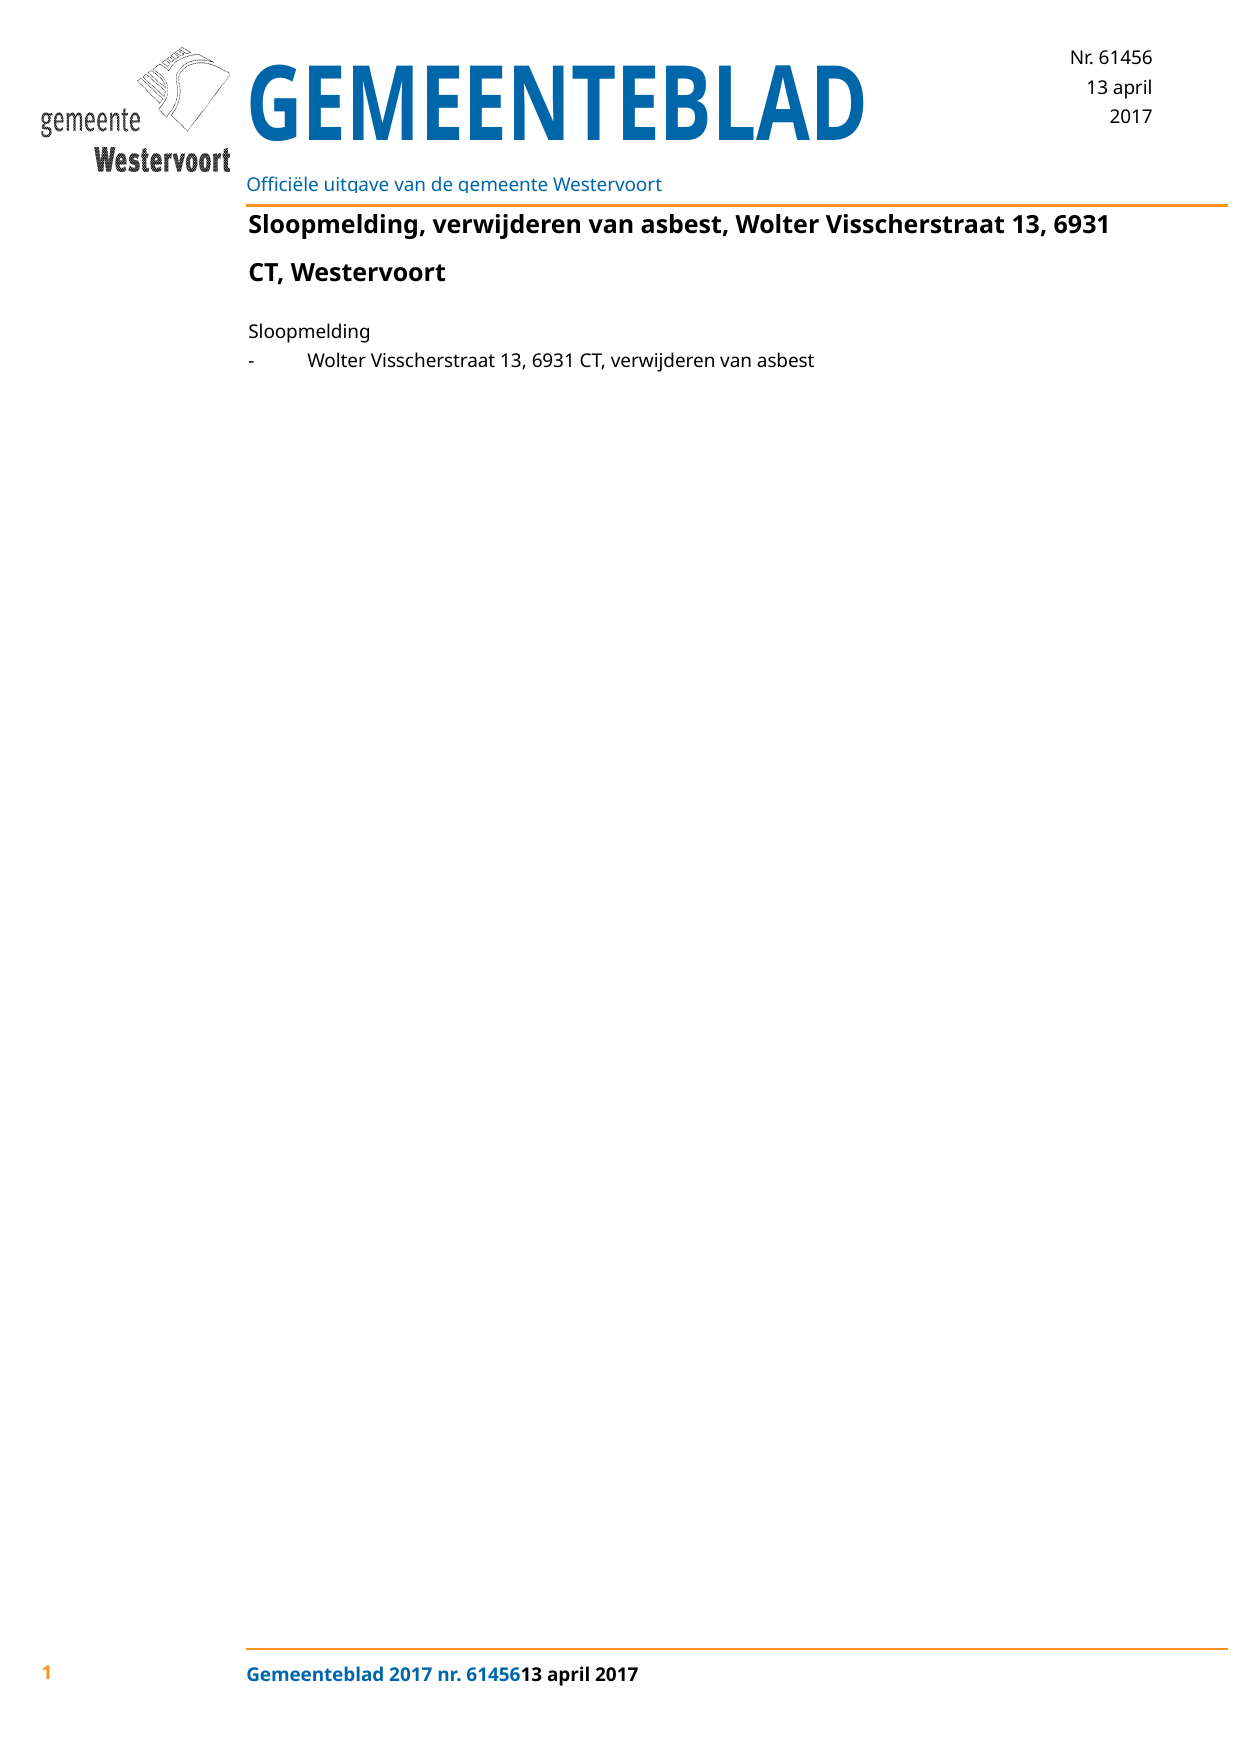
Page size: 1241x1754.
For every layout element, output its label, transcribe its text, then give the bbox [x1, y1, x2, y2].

text Sloopmelding [248, 318, 1152, 344]
text Sloopmelding, verwijderen van asbest, Wolter Visscherstraat 13, 6931 CT, Westervoort [248, 207, 1152, 288]
picture [41, 47, 231, 172]
list Wolter Visscherstraat 13, 6931 CT, verwijderen van asbest [248, 347, 1152, 373]
